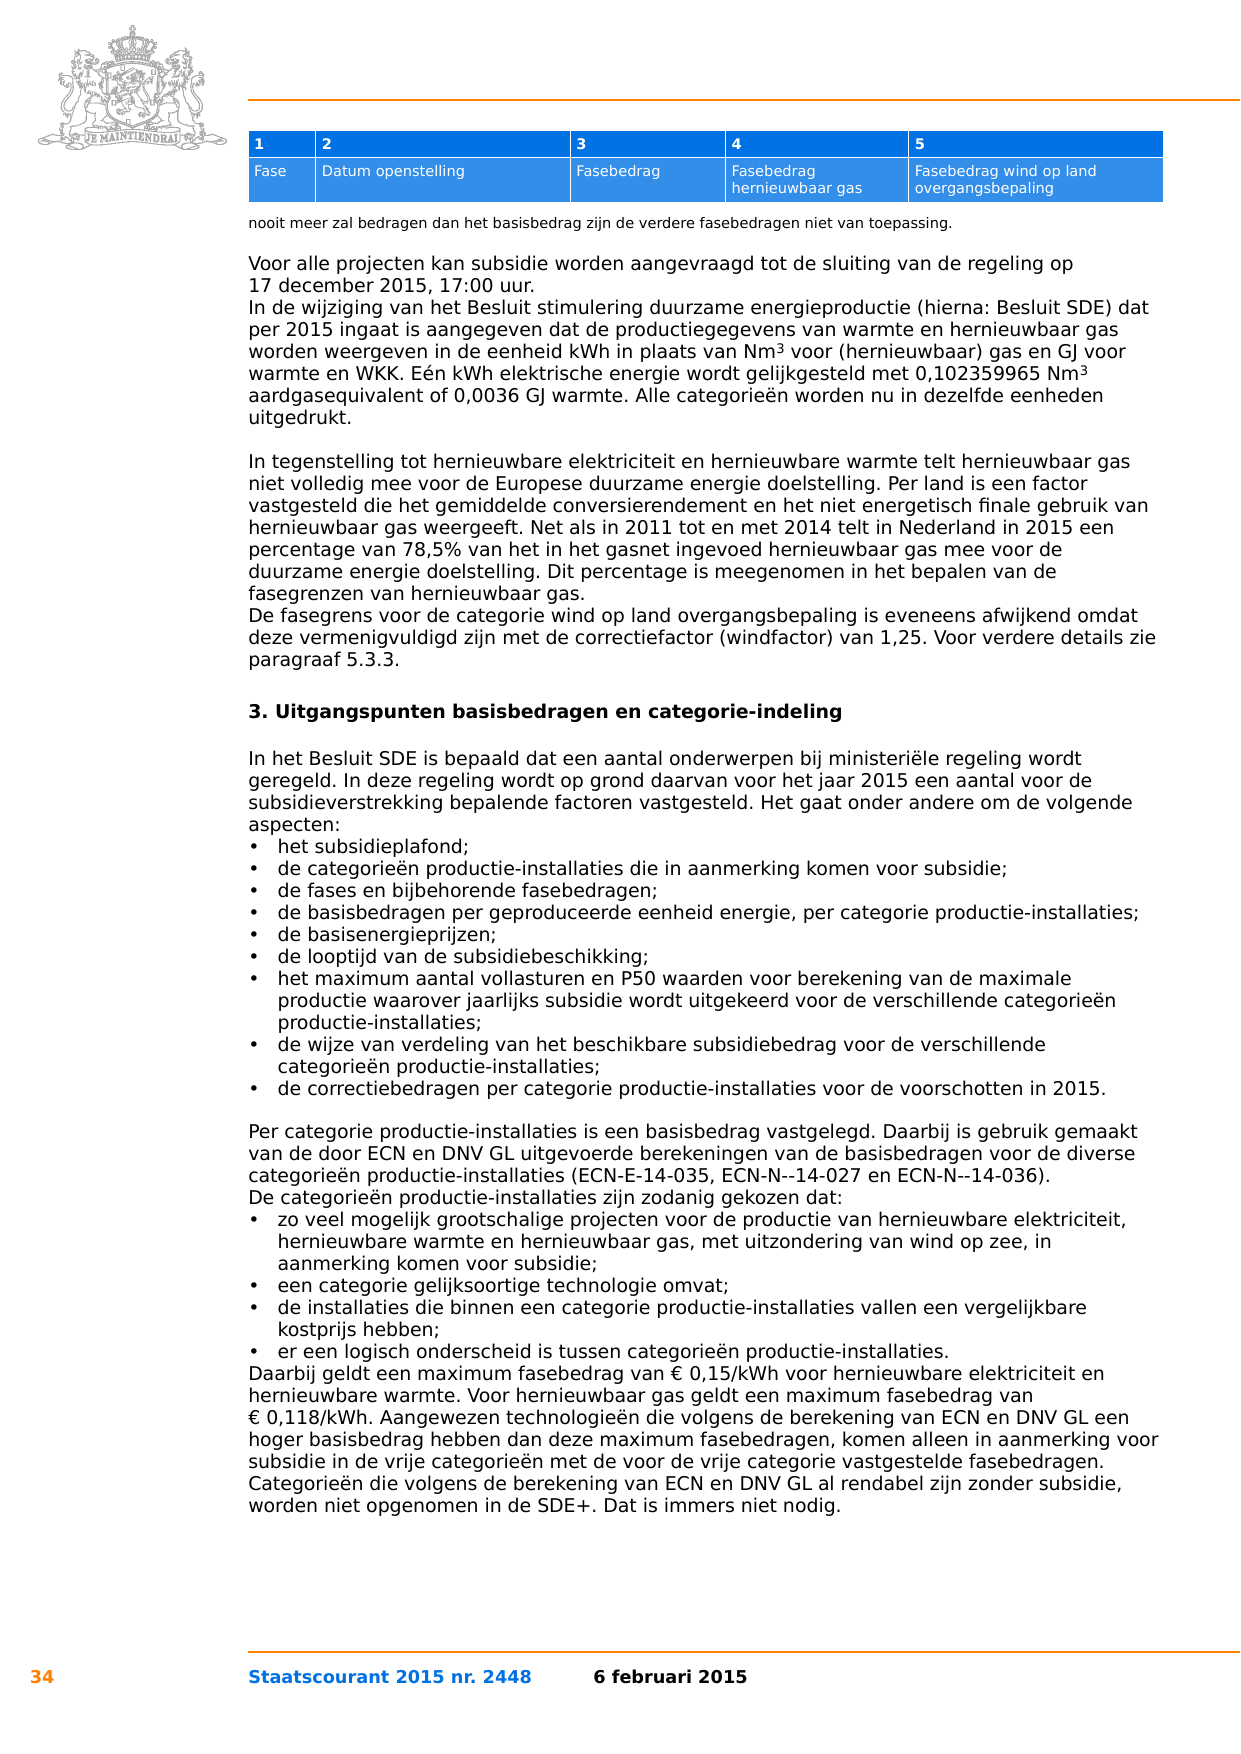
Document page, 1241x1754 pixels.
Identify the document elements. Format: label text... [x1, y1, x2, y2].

table_cell Fase [249, 158, 315, 202]
text • er een logisch onderscheid is tussen categorieën productie-installaties. [248, 1341, 1163, 1363]
text • de basisenergieprijzen; [248, 924, 1163, 946]
subtitle 3. Uitgangspunten basisbedragen en categorie-indeling [248, 701, 1163, 723]
text De fasegrens voor de categorie wind op land overgangsbepaling is eveneens afwijkend omdat deze vermenigvuldigd zijn met de correctiefactor (windfactor) van 1,25. Voor verdere details zie paragraaf 5.3.3. [248, 605, 1163, 671]
text • de correctiebedragen per categorie productie-installaties voor de voorschotten in 2015. [248, 1077, 1163, 1099]
table_header 2 [316, 131, 570, 157]
text De categorieën productie-installaties zijn zodanig gekozen dat: [248, 1187, 1163, 1209]
text In de wijziging van het Besluit stimulering duurzame energieproductie (hierna: Besluit SDE) dat per 2015 ingaat is aangegeven dat de productiegegevens van warmte en hernieuwbaar gas worden weergeven in de eenheid kWh in plaats van Nm3 voor (hernieuwbaar) gas en GJ voor warmte en WKK. Eén kWh elektrische energie wordt gelijkgesteld met 0,102359965 Nm3 aardgasequivalent of 0,0036 GJ warmte. Alle categorieën worden nu in dezelfde eenheden uitgedrukt. [248, 297, 1163, 429]
text In tegenstelling tot hernieuwbare elektriciteit en hernieuwbare warmte telt hernieuwbaar gas niet volledig mee voor de Europese duurzame energie doelstelling. Per land is een factor vastgesteld die het gemiddelde conversierendement en het niet energetisch finale gebruik van hernieuwbaar gas weergeeft. Net als in 2011 tot en met 2014 telt in Nederland in 2015 een percentage van 78,5% van het in het gasnet ingevoed hernieuwbaar gas mee voor de duurzame energie doelstelling. Dit percentage is meegenomen in het bepalen van de fasegrenzen van hernieuwbaar gas. [248, 451, 1163, 605]
table_cell Fasebedrag hernieuwbaar gas [726, 158, 908, 202]
text • zo veel mogelijk grootschalige projecten voor de productie van hernieuwbare elektriciteit, hernieuwbare warmte en hernieuwbaar gas, met uitzondering van wind op zee, in aanmerking komen voor subsidie; [248, 1209, 1163, 1275]
table_header 3 [571, 131, 725, 157]
text • de installaties die binnen een categorie productie-installaties vallen een vergelijkbare kostprijs hebben; [248, 1297, 1163, 1341]
text • het maximum aantal vollasturen en P50 waarden voor berekening van de maximale productie waarover jaarlijks subsidie wordt uitgekeerd voor de verschillende categorieën productie-installaties; [248, 968, 1163, 1033]
table_header 4 [726, 131, 908, 157]
table_cell Fasebedrag wind op land overgangsbepaling [909, 158, 1163, 202]
table_header 1 [249, 131, 315, 157]
text Voor alle projecten kan subsidie worden aangevraagd tot de sluiting van de regeling op 17 december 2015, 17:00 uur. [248, 253, 1163, 297]
table_header 5 [909, 131, 1163, 157]
table_cell Fasebedrag [571, 158, 725, 202]
text • het subsidieplafond; [248, 836, 1163, 858]
text • de fases en bijbehorende fasebedragen; [248, 880, 1163, 902]
table_cell nooit meer zal bedragen dan het basisbedrag zijn de verdere fasebedragen niet van toepassing. [248, 203, 1163, 231]
table_cell Datum openstelling [316, 158, 570, 202]
text • de looptijd van de subsidiebeschikking; [248, 946, 1163, 968]
text • de categorieën productie-installaties die in aanmerking komen voor subsidie; [248, 858, 1163, 880]
picture [38, 25, 227, 150]
text In het Besluit SDE is bepaald dat een aantal onderwerpen bij ministeriële regeling wordt geregeld. In deze regeling wordt op grond daarvan voor het jaar 2015 een aantal voor de subsidieverstrekking bepalende factoren vastgesteld. Het gaat onder andere om de volgende aspecten: [248, 748, 1163, 836]
text Daarbij geldt een maximum fasebedrag van € 0,15/kWh voor hernieuwbare elektriciteit en hernieuwbare warmte. Voor hernieuwbaar gas geldt een maximum fasebedrag van € 0,118/kWh. Aangewezen technologieën die volgens de berekening van ECN en DNV GL een hoger basisbedrag hebben dan deze maximum fasebedragen, komen alleen in aanmerking voor subsidie in de vrije categorieën met de voor de vrije categorie vastgestelde fasebedragen. Categorieën die volgens de berekening van ECN en DNV GL al rendabel zijn zonder subsidie, worden niet opgenomen in de SDE+. Dat is immers niet nodig. [248, 1363, 1163, 1517]
text • de wijze van verdeling van het beschikbare subsidiebedrag voor de verschillende categorieën productie-installaties; [248, 1033, 1163, 1077]
text Per categorie productie-installaties is een basisbedrag vastgelegd. Daarbij is gebruik gemaakt van de door ECN en DNV GL uitgevoerde berekeningen van de basisbedragen voor de diverse categorieën productie-installaties (ECN-E-14-035, ECN-N--14-027 en ECN-N--14-036). [248, 1121, 1163, 1187]
text • een categorie gelijksoortige technologie omvat; [248, 1275, 1163, 1297]
text • de basisbedragen per geproduceerde eenheid energie, per categorie productie-installaties; [248, 902, 1163, 924]
